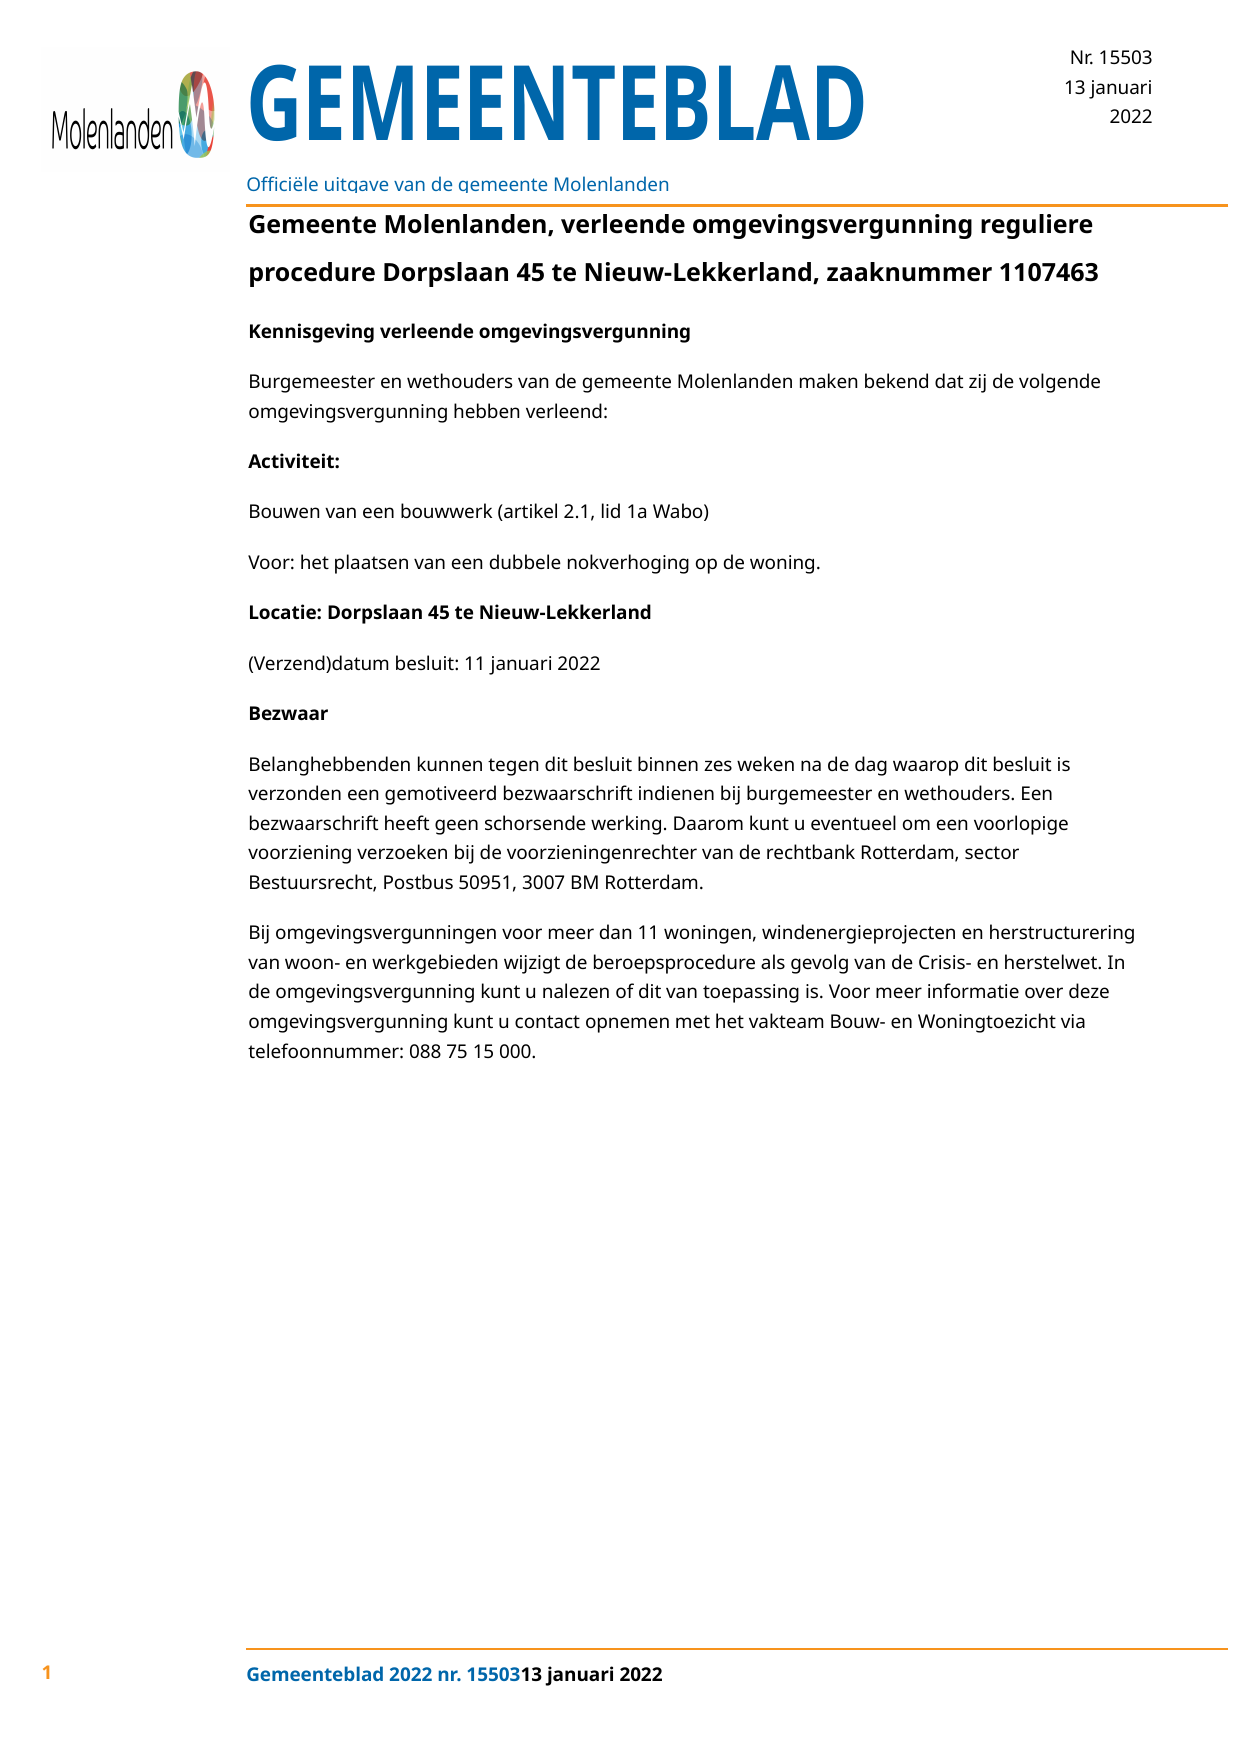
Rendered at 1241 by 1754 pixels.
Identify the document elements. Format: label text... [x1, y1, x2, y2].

text Voor: het plaatsen van een dubbele nokverhoging op de woning. [248, 549, 1152, 575]
text Bezwaar [248, 700, 1152, 726]
text Gemeente Molenlanden, verleende omgevingsvergunning reguliere procedure Dorpslaan 45 te Nieuw-Lekkerland, zaaknummer 1107463 [248, 207, 1152, 288]
text Locatie: Dorpslaan 45 te Nieuw-Lekkerland [248, 599, 1152, 625]
text Bij omgevingsvergunningen voor meer dan 11 woningen, windenergieprojecten en herstructurering van woon- en werkgebieden wijzigt de beroepsprocedure als gevolg van de Crisis- en herstelwet. In de omgevingsvergunning kunt u nalezen of dit van toepassing is. Voor meer informatie over deze omgevingsvergunning kunt u contact opnemen met het vakteam Bouw- en Woningtoezicht via telefoonnummer: 088 75 15 000. [248, 919, 1152, 1064]
picture [41, 47, 231, 172]
text Bouwen van een bouwwerk (artikel 2.1, lid 1a Wabo) [248, 499, 1152, 524]
text (Verzend)datum besluit: 11 januari 2022 [248, 650, 1152, 676]
text Activiteit: [248, 448, 1152, 474]
text Kennisgeving verleende omgevingsvergunning [248, 318, 1152, 344]
text Belanghebbenden kunnen tegen dit besluit binnen zes weken na de dag waarop dit besluit is verzonden een gemotiveerd bezwaarschrift indienen bij burgemeester en wethouders. Een bezwaarschrift heeft geen schorsende werking. Daarom kunt u eventueel om een voorlopige voorziening verzoeken bij de voorzieningenrechter van de rechtbank Rotterdam, sector Bestuursrecht, Postbus 50951, 3007 BM Rotterdam. [248, 751, 1152, 895]
text Burgemeester en wethouders van de gemeente Molenlanden maken bekend dat zij de volgende omgevingsvergunning hebben verleend: [248, 368, 1152, 424]
